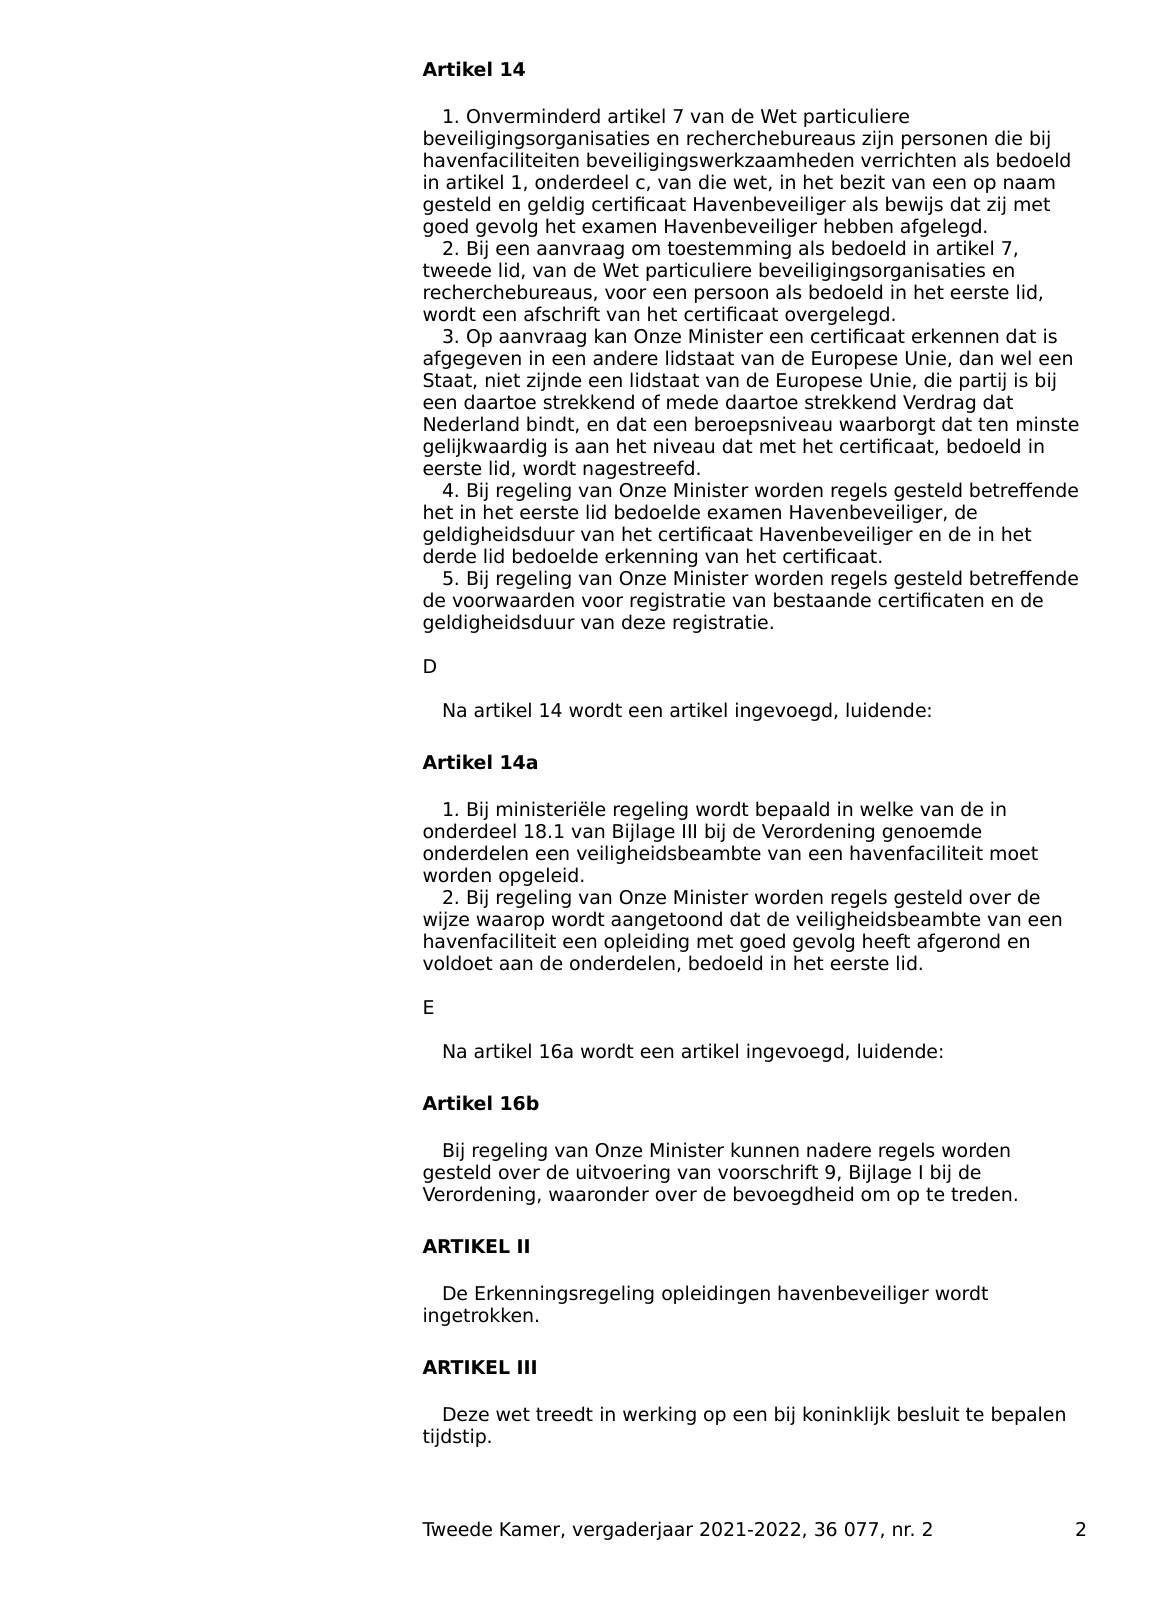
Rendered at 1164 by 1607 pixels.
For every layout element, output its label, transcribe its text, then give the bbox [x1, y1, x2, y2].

text 5. Bij regeling van Onze Minister worden regels gesteld betreffende de voorwaarden voor registratie van bestaande certificaten en de geldigheidsduur van deze registratie. [422, 568, 1087, 633]
subtitle ARTIKEL II [422, 1236, 1087, 1258]
text 3. Op aanvraag kan Onze Minister een certificaat erkennen dat is afgegeven in een andere lidstaat van de Europese Unie, dan wel een Staat, niet zijnde een lidstaat van de Europese Unie, die partij is bij een daartoe strekkend of mede daartoe strekkend Verdrag dat Nederland bindt, en dat een beroepsniveau waarborgt dat ten minste gelijkwaardig is aan het niveau dat met het certificaat, bedoeld in eerste lid, wordt nagestreefd. [422, 326, 1087, 480]
text 2. Bij regeling van Onze Minister worden regels gesteld over de wijze waarop wordt aangetoond dat de veiligheidsbeambte van een havenfaciliteit een opleiding met goed gevolg heeft afgerond en voldoet aan de onderdelen, bedoeld in het eerste lid. [422, 887, 1087, 975]
subtitle ARTIKEL III [422, 1357, 1087, 1379]
text Deze wet treedt in werking op een bij koninklijk besluit te bepalen tijdstip. [422, 1404, 1087, 1448]
subtitle Artikel 16b [422, 1093, 1087, 1115]
subtitle Artikel 14a [422, 752, 1087, 774]
text 4. Bij regeling van Onze Minister worden regels gesteld betreffende het in het eerste lid bedoelde examen Havenbeveiliger, de geldigheidsduur van het certificaat Havenbeveiliger en de in het derde lid bedoelde erkenning van het certificaat. [422, 480, 1087, 568]
text E [422, 997, 1087, 1019]
text Na artikel 16a wordt een artikel ingevoegd, luidende: [422, 1041, 1087, 1063]
text Bij regeling van Onze Minister kunnen nadere regels worden gesteld over de uitvoering van voorschrift 9, Bijlage I bij de Verordening, waaronder over de bevoegdheid om op te treden. [422, 1140, 1087, 1206]
text 1. Bij ministeriële regeling wordt bepaald in welke van de in onderdeel 18.1 van Bijlage III bij de Verordening genoemde onderdelen een veiligheidsbeambte van een havenfaciliteit moet worden opgeleid. [422, 799, 1087, 887]
subtitle Artikel 14 [422, 59, 1087, 81]
text D [422, 656, 1087, 678]
text Na artikel 14 wordt een artikel ingevoegd, luidende: [422, 700, 1087, 722]
text 1. Onverminderd artikel 7 van de Wet particuliere beveiligingsorganisaties en recherchebureaus zijn personen die bij havenfaciliteiten beveiligingswerkzaamheden verrichten als bedoeld in artikel 1, onderdeel c, van die wet, in het bezit van een op naam gesteld en geldig certificaat Havenbeveiliger als bewijs dat zij met goed gevolg het examen Havenbeveiliger hebben afgelegd. [422, 106, 1087, 238]
text 2. Bij een aanvraag om toestemming als bedoeld in artikel 7, tweede lid, van de Wet particuliere beveiligingsorganisaties en recherchebureaus, voor een persoon als bedoeld in het eerste lid, wordt een afschrift van het certificaat overgelegd. [422, 238, 1087, 326]
text De Erkenningsregeling opleidingen havenbeveiliger wordt ingetrokken. [422, 1283, 1087, 1327]
